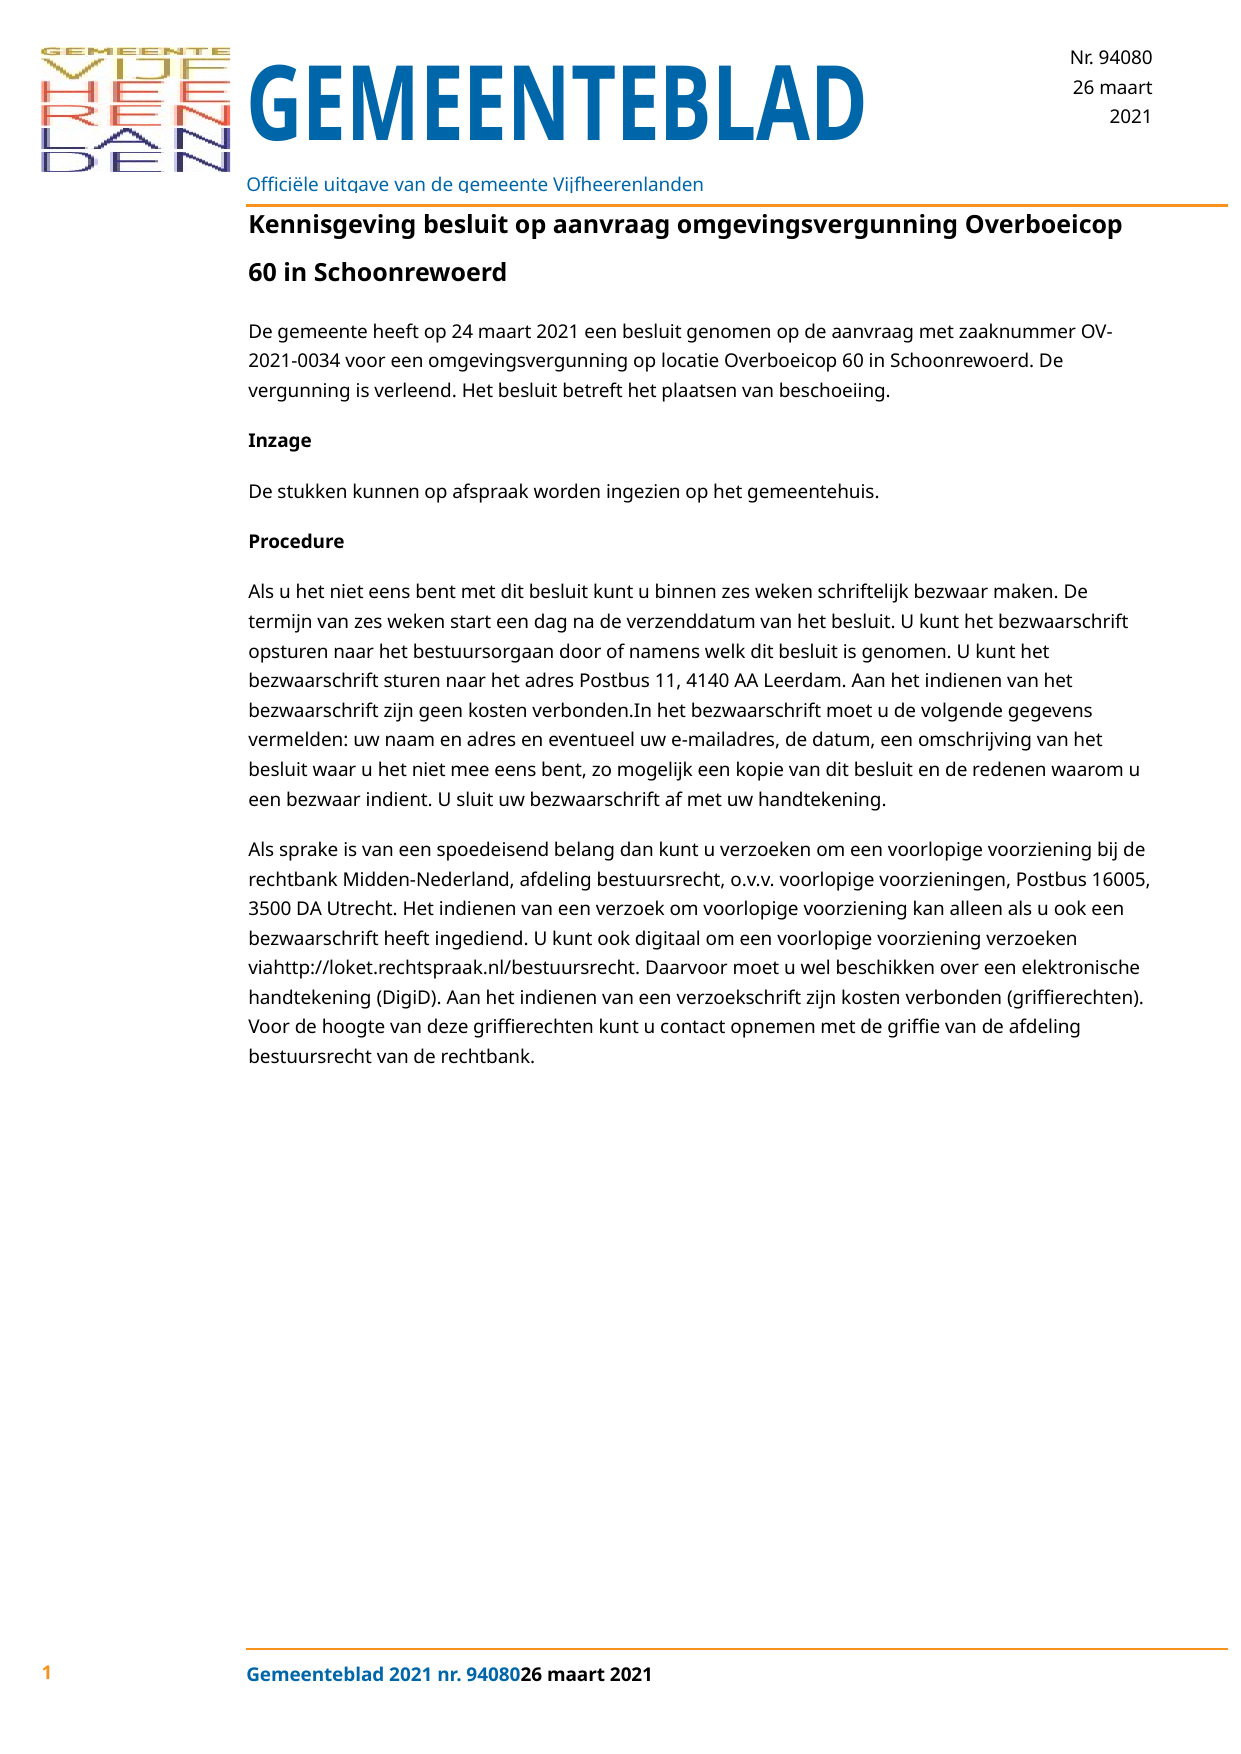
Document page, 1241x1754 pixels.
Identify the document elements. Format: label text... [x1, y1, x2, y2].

text Kennisgeving besluit op aanvraag omgevingsvergunning Overboeicop 60 in Schoonrewoerd [248, 207, 1152, 288]
text De gemeente heeft op 24 maart 2021 een besluit genomen op de aanvraag met zaaknummer OV-2021-0034 voor een omgevingsvergunning op locatie Overboeicop 60 in Schoonrewoerd. De vergunning is verleend. Het besluit betreft het plaatsen van beschoeiing. [248, 318, 1152, 403]
text Als u het niet eens bent met dit besluit kunt u binnen zes weken schriftelijk bezwaar maken. De termijn van zes weken start een dag na de verzenddatum van het besluit. U kunt het bezwaarschrift opsturen naar het bestuursorgaan door of namens welk dit besluit is genomen. U kunt het bezwaarschrift sturen naar het adres Postbus 11, 4140 AA Leerdam. Aan het indienen van het bezwaarschrift zijn geen kosten verbonden.In het bezwaarschrift moet u de volgende gegevens vermelden: uw naam en adres en eventueel uw e-mailadres, de datum, een omschrijving van het besluit waar u het niet mee eens bent, zo mogelijk een kopie van dit besluit en de redenen waarom u een bezwaar indient. U sluit uw bezwaarschrift af met uw handtekening. [248, 579, 1152, 812]
text Procedure [248, 528, 1152, 554]
text Inzage [248, 427, 1152, 453]
text De stukken kunnen op afspraak worden ingezien op het gemeentehuis. [248, 478, 1152, 504]
picture [41, 47, 231, 172]
text Als sprake is van een spoedeisend belang dan kunt u verzoeken om een voorlopige voorziening bij de rechtbank Midden-Nederland, afdeling bestuursrecht, o.v.v. voorlopige voorzieningen, Postbus 16005, 3500 DA Utrecht. Het indienen van een verzoek om voorlopige voorziening kan alleen als u ook een bezwaarschrift heeft ingediend. U kunt ook digitaal om een voorlopige voorziening verzoeken viahttp://loket.rechtspraak.nl/bestuursrecht. Daarvoor moet u wel beschikken over een elektronische handtekening (DigiD). Aan het indienen van een verzoekschrift zijn kosten verbonden (griffierechten). Voor de hoogte van deze griffierechten kunt u contact opnemen met de griffie van de afdeling bestuursrecht van de rechtbank. [248, 836, 1152, 1069]
